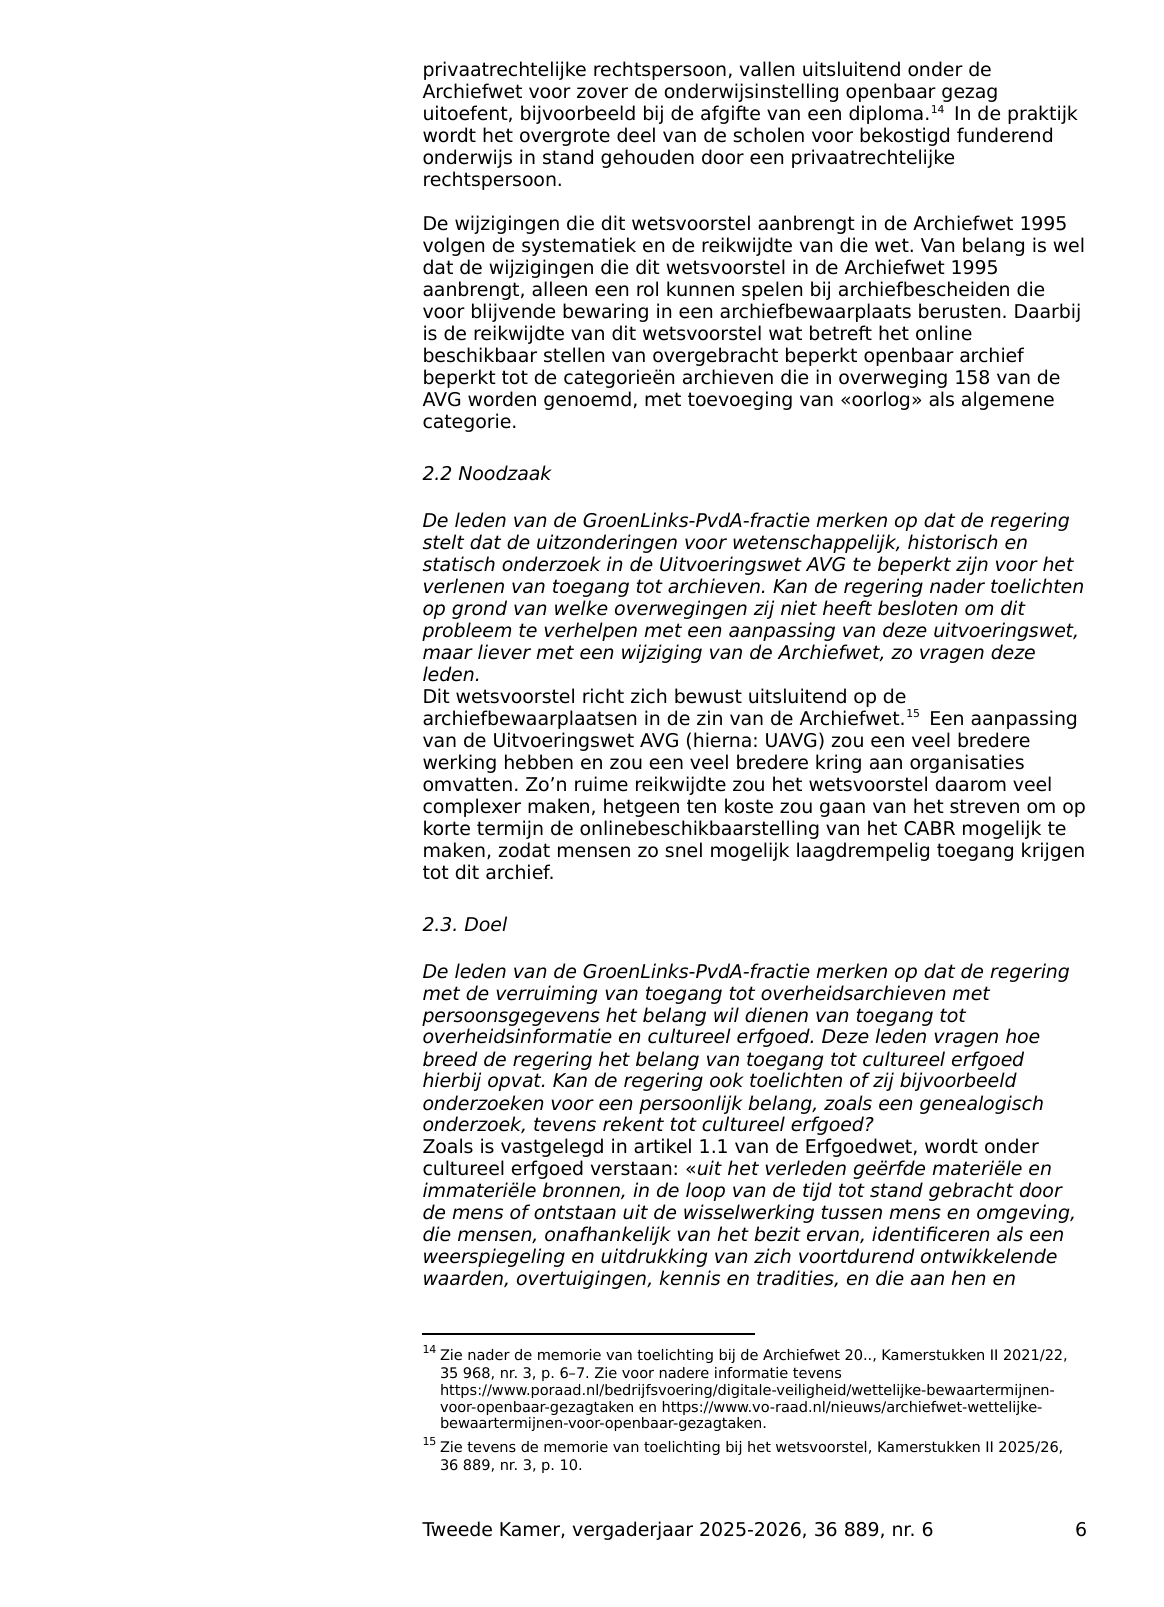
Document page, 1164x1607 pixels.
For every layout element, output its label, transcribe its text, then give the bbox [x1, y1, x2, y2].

text De wijzigingen die dit wetsvoorstel aanbrengt in de Archiefwet 1995 volgen de systematiek en de reikwijdte van die wet. Van belang is wel dat de wijzigingen die dit wetsvoorstel in de Archiefwet 1995 aanbrengt, alleen een rol kunnen spelen bij archiefbescheiden die voor blijvende bewaring in een archiefbewaarplaats berusten. Daarbij is de reikwijdte van dit wetsvoorstel wat betreft het online beschikbaar stellen van overgebracht beperkt openbaar archief beperkt tot de categorieën archieven die in overweging 158 van de AVG worden genoemd, met toevoeging van «oorlog» als algemene categorie. [422, 213, 1087, 433]
text privaatrechtelijke rechtspersoon, vallen uitsluitend onder de Archiefwet voor zover de onderwijsinstelling openbaar gezag uitoefent, bijvoorbeeld bij de afgifte van een diploma. In de praktijk wordt het overgrote deel van de scholen voor bekostigd funderend onderwijs in stand gehouden door een privaatrechtelijke rechtspersoon. [422, 59, 1087, 191]
text Dit wetsvoorstel richt zich bewust uitsluitend op de archiefbewaarplaatsen in de zin van de Archiefwet. Een aanpassing van de Uitvoeringswet AVG (hierna: UAVG) zou een veel bredere werking hebben en zou een veel bredere kring aan organisaties omvatten. Zo’n ruime reikwijdte zou het wetsvoorstel daarom veel complexer maken, hetgeen ten koste zou gaan van het streven om op korte termijn de onlinebeschikbaarstelling van het CABR mogelijk te maken, zodat mensen zo snel mogelijk laagdrempelig toegang krijgen tot dit archief. [422, 686, 1087, 883]
subtitle 2.3. Doel [422, 913, 1087, 936]
subtitle 2.2 Noodzaak [422, 463, 1087, 485]
text De leden van de GroenLinks-PvdA-fractie merken op dat de regering stelt dat de uitzonderingen voor wetenschappelijk, historisch en statisch onderzoek in de Uitvoeringswet AVG te beperkt zijn voor het verlenen van toegang tot archieven. Kan de regering nader toelichten op grond van welke overwegingen zij niet heeft besloten om dit probleem te verhelpen met een aanpassing van deze uitvoeringswet, maar liever met een wijziging van de Archiefwet, zo vragen deze leden. [422, 510, 1087, 686]
text Zie tevens de memorie van toelichting bij het wetsvoorstel, Kamerstukken II 2025/26, 36 889, nr. 3, p. 10. [422, 1435, 1087, 1474]
text De leden van de GroenLinks-PvdA-fractie merken op dat de regering met de verruiming van toegang tot overheidsarchieven met persoonsgegevens het belang wil dienen van toegang tot overheidsinformatie en cultureel erfgoed. Deze leden vragen hoe breed de regering het belang van toegang tot cultureel erfgoed hierbij opvat. Kan de regering ook toelichten of zij bijvoorbeeld onderzoeken voor een persoonlijk belang, zoals een genealogisch onderzoek, tevens rekent tot cultureel erfgoed? [422, 961, 1087, 1136]
text Zie nader de memorie van toelichting bij de Archiefwet 20.., Kamerstukken II 2021/22, 35 968, nr. 3, p. 6–7. Zie voor nadere informatie tevens https://www.poraad.nl/bedrijfsvoering/digitale-veiligheid/wettelijke-bewaartermijnen-voor-openbaar-gezagtaken en https://www.vo-raad.nl/nieuws/archiefwet-wettelijke-bewaartermijnen-voor-openbaar-gezagtaken. [422, 1343, 1087, 1432]
text Zoals is vastgelegd in artikel 1.1 van de Erfgoedwet, wordt onder cultureel erfgoed verstaan: «uit het verleden geërfde materiële en immateriële bronnen, in de loop van de tijd tot stand gebracht door de mens of ontstaan uit de wisselwerking tussen mens en omgeving, die mensen, onafhankelijk van het bezit ervan, identificeren als een weerspiegeling en uitdrukking van zich voortdurend ontwikkelende waarden, overtuigingen, kennis en tradities, en die aan hen en [422, 1136, 1087, 1290]
